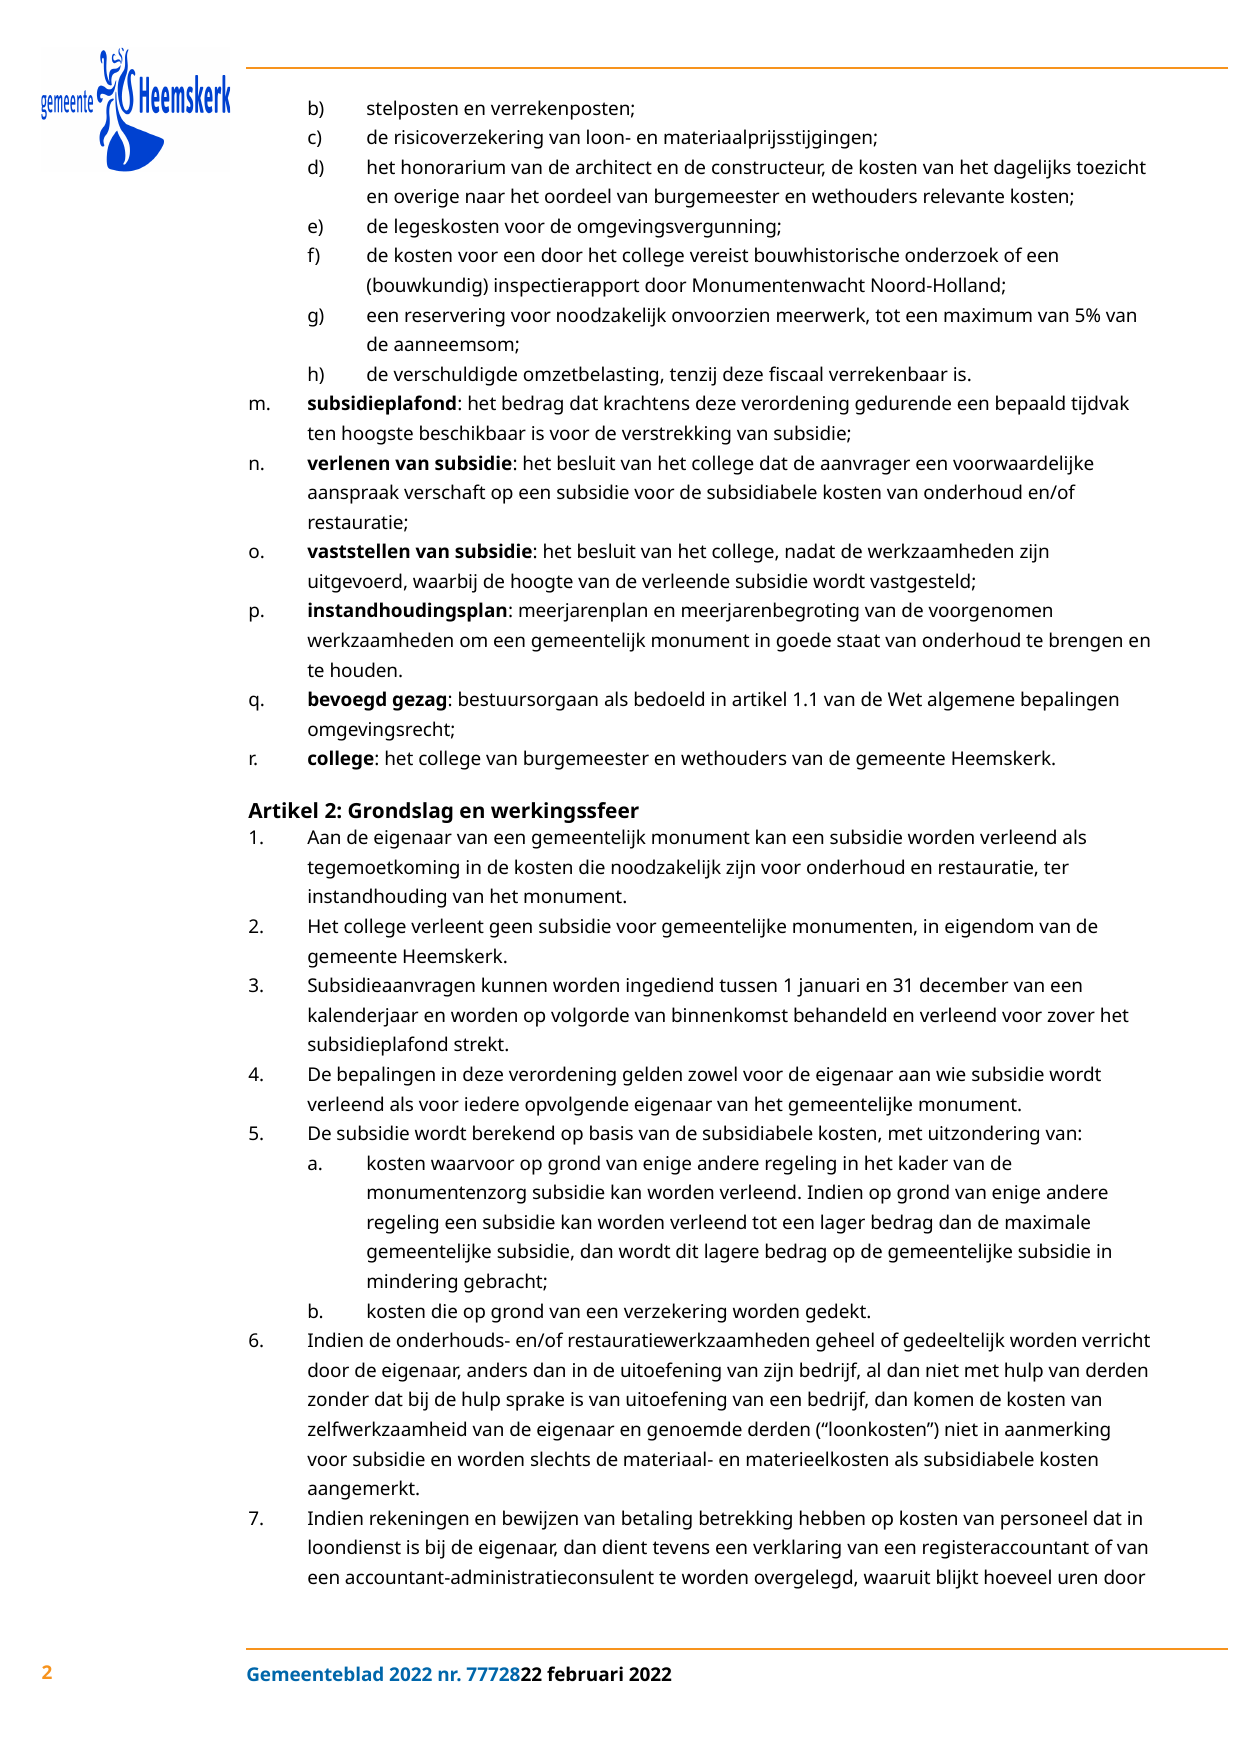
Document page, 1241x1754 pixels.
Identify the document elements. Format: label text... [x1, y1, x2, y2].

list stelposten en verrekenposten; [307, 95, 1152, 121]
picture [41, 47, 231, 172]
list de legeskosten voor de omgevingsvergunning; [307, 213, 1152, 239]
list het honorarium van de architect en de constructeur, de kosten van het dagelijks toezicht en overige naar het oordeel van burgemeester en wethouders relevante kosten; [307, 154, 1152, 209]
text Artikel 2: Grondslag en werkingssfeer [248, 796, 1152, 824]
list kosten die op grond van een verzekering worden gedekt. [307, 1298, 1152, 1323]
list een reservering voor noodzakelijk onvoorzien meerwerk, tot een maximum van 5% van de aanneemsom; [307, 302, 1152, 357]
list De subsidie wordt berekend op basis van de subsidiabele kosten, met uitzondering van: [248, 1120, 1152, 1146]
list instandhoudingsplan: meerjarenplan en meerjarenbegroting van de voorgenomen werkzaamheden om een gemeentelijk monument in goede staat van onderhoud te brengen en te houden. [248, 598, 1152, 683]
list De bepalingen in deze verordening gelden zowel voor de eigenaar aan wie subsidie wordt verleend als voor iedere opvolgende eigenaar van het gemeentelijke monument. [248, 1061, 1152, 1116]
list subsidieplafond: het bedrag dat krachtens deze verordening gedurende een bepaald tijdvak ten hoogste beschikbaar is voor de verstrekking van subsidie; [248, 391, 1152, 446]
list kosten waarvoor op grond van enige andere regeling in het kader van de monumentenzorg subsidie kan worden verleend. Indien op grond van enige andere regeling een subsidie kan worden verleend tot een lager bedrag dan de maximale gemeentelijke subsidie, dan wordt dit lagere bedrag op de gemeentelijke subsidie in mindering gebracht; [307, 1150, 1152, 1294]
list vaststellen van subsidie: het besluit van het college, nadat de werkzaamheden zijn uitgevoerd, waarbij de hoogte van de verleende subsidie wordt vastgesteld; [248, 538, 1152, 594]
list Het college verleent geen subsidie voor gemeentelijke monumenten, in eigendom van de gemeente Heemskerk. [248, 913, 1152, 968]
list bevoegd gezag: bestuursorgaan als bedoeld in artikel 1.1 van de Wet algemene bepalingen omgevingsrecht; [248, 686, 1152, 742]
list de risicoverzekering van loon- en materiaalprijsstijgingen; [307, 124, 1152, 150]
list de kosten voor een door het college vereist bouwhistorische onderzoek of een (bouwkundig) inspectierapport door Monumentenwacht Noord-Holland; [307, 243, 1152, 298]
list verlenen van subsidie: het besluit van het college dat de aanvrager een voorwaardelijke aanspraak verschaft op een subsidie voor de subsidiabele kosten van onderhoud en/of restauratie; [248, 450, 1152, 535]
list Subsidieaanvragen kunnen worden ingediend tussen 1 januari en 31 december van een kalenderjaar en worden op volgorde van binnenkomst behandeld en verleend voor zover het subsidieplafond strekt. [248, 972, 1152, 1057]
list Aan de eigenaar van een gemeentelijk monument kan een subsidie worden verleend als tegemoetkoming in de kosten die noodzakelijk zijn voor onderhoud en restauratie, ter instandhouding van het monument. [248, 824, 1152, 909]
list de verschuldigde omzetbelasting, tenzij deze fiscaal verrekenbaar is. [307, 361, 1152, 387]
list college: het college van burgemeester en wethouders van de gemeente Heemskerk. [248, 746, 1152, 771]
list Indien rekeningen en bewijzen van betaling betrekking hebben op kosten van personeel dat in loondienst is bij de eigenaar, dan dient tevens een verklaring van een registeraccountant of van een accountant-administratieconsulent te worden overgelegd, waaruit blijkt hoeveel uren door [248, 1505, 1152, 1590]
list Indien de onderhouds- en/of restauratiewerkzaamheden geheel of gedeeltelijk worden verricht door de eigenaar, anders dan in de uitoefening van zijn bedrijf, al dan niet met hulp van derden zonder dat bij de hulp sprake is van uitoefening van een bedrijf, dan komen de kosten van zelfwerkzaamheid van de eigenaar en genoemde derden (“loonkosten”) niet in aanmerking voor subsidie en worden slechts de materiaal- en materieelkosten als subsidiabele kosten aangemerkt. [248, 1327, 1152, 1501]
